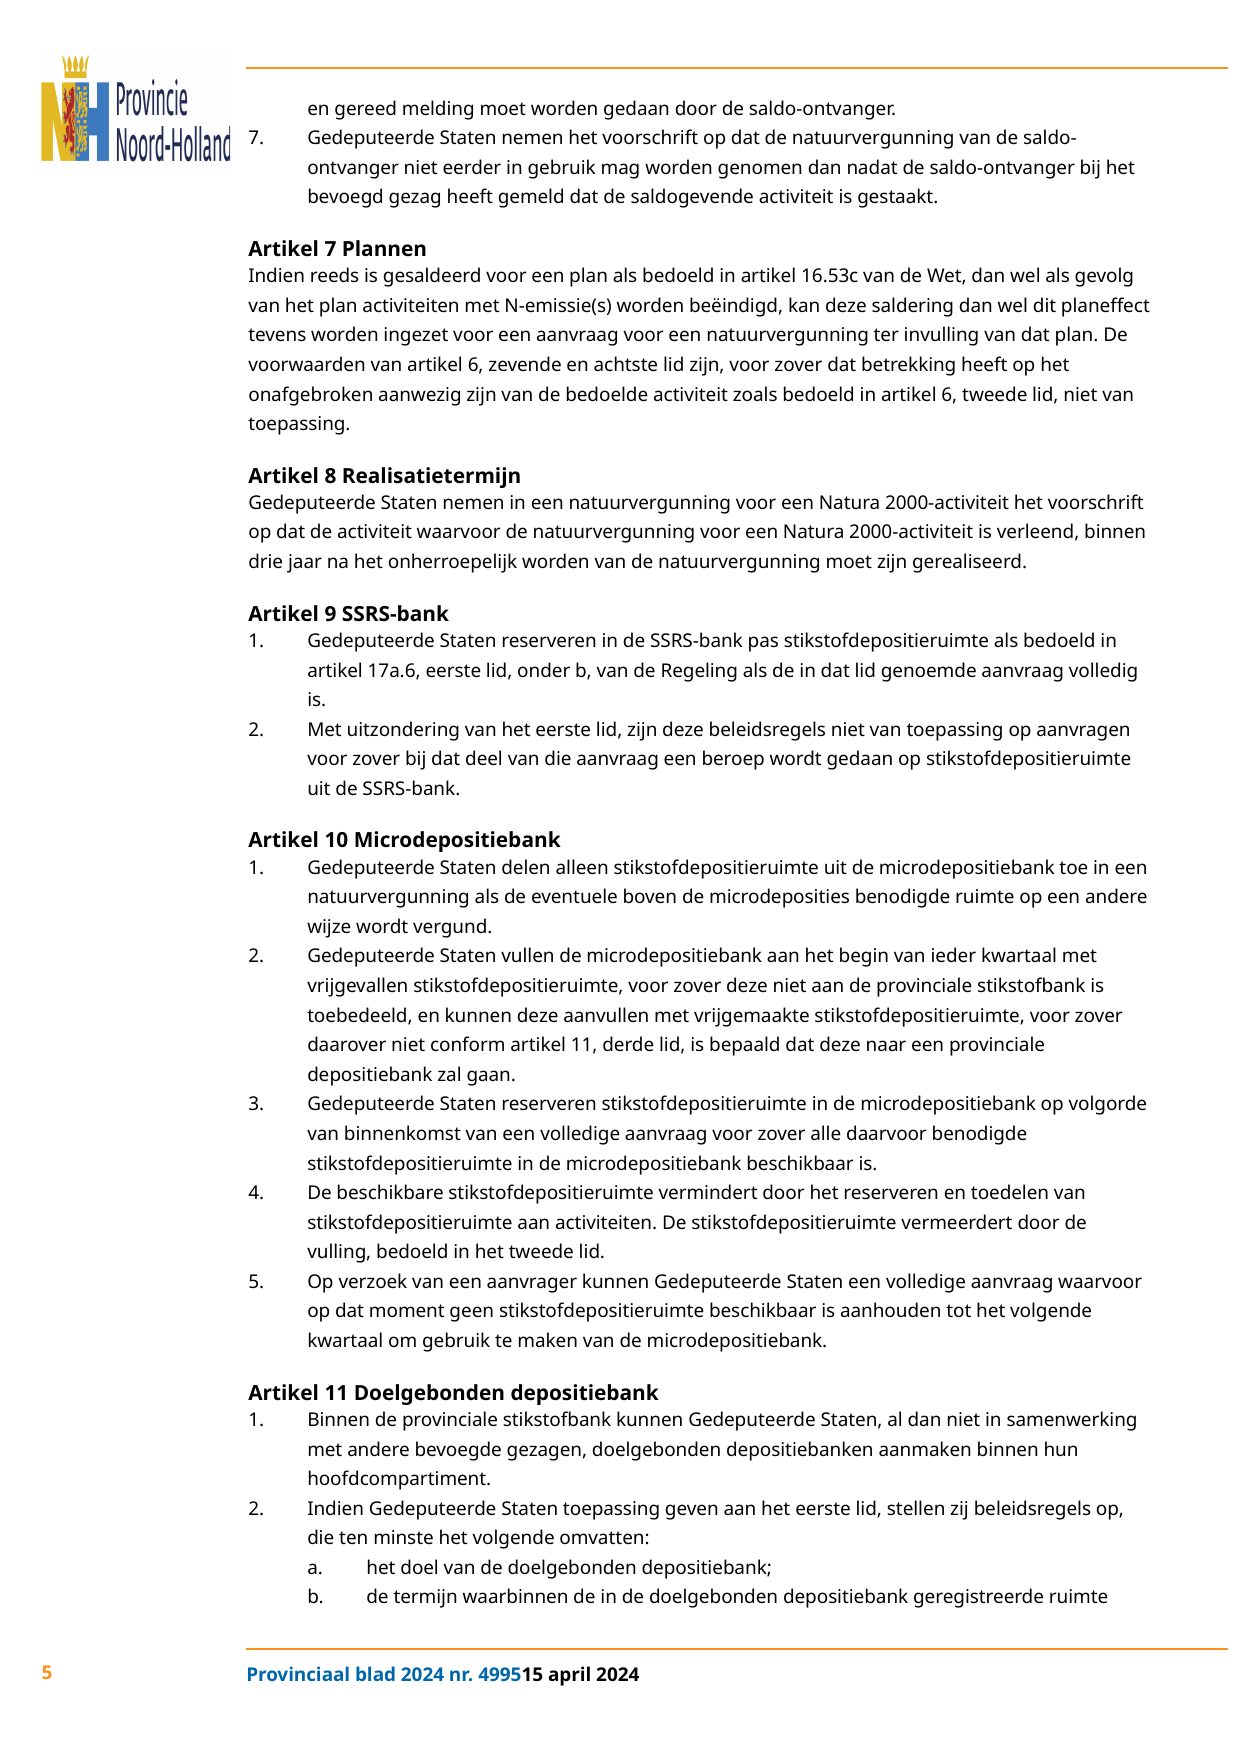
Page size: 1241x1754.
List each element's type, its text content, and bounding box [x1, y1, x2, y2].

list Op verzoek van een aanvrager kunnen Gedeputeerde Staten een volledige aanvraag waarvoor op dat moment geen stikstofdepositieruimte beschikbaar is aanhouden tot het volgende kwartaal om gebruik te maken van de microdepositiebank. [248, 1268, 1152, 1353]
text Artikel 10 Microdepositiebank [248, 826, 1152, 854]
list Indien Gedeputeerde Staten toepassing geven aan het eerste lid, stellen zij beleidsregels op, die ten minste het volgende omvatten: [248, 1495, 1152, 1550]
list de termijn waarbinnen de in de doelgebonden depositiebank geregistreerde ruimte [307, 1584, 1152, 1609]
text Artikel 9 SSRS-bank [248, 599, 1152, 627]
list Gedeputeerde Staten vullen de microdepositiebank aan het begin van ieder kwartaal met vrijgevallen stikstofdepositieruimte, voor zover deze niet aan de provinciale stikstofbank is toebedeeld, en kunnen deze aanvullen met vrijgemaakte stikstofdepositieruimte, voor zover daarover niet conform artikel 11, derde lid, is bepaald dat deze naar een provinciale depositiebank zal gaan. [248, 943, 1152, 1087]
list Gedeputeerde Staten delen alleen stikstofdepositieruimte uit de microdepositiebank toe in een natuurvergunning als de eventuele boven de microdeposities benodigde ruimte op een andere wijze wordt vergund. [248, 854, 1152, 939]
text Artikel 8 Realisatietermijn [248, 461, 1152, 489]
list Gedeputeerde Staten nemen het voorschrift op dat de natuurvergunning van de saldo-ontvanger niet eerder in gebruik mag worden genomen dan nadat de saldo-ontvanger bij het bevoegd gezag heeft gemeld dat de saldogevende activiteit is gestaakt. [248, 124, 1152, 209]
text Artikel 7 Plannen [248, 234, 1152, 262]
list Gedeputeerde Staten reserveren stikstofdepositieruimte in de microdepositiebank op volgorde van binnenkomst van een volledige aanvraag voor zover alle daarvoor benodigde stikstofdepositieruimte in de microdepositiebank beschikbaar is. [248, 1091, 1152, 1176]
list Met uitzondering van het eerste lid, zijn deze beleidsregels niet van toepassing op aanvragen voor zover bij dat deel van die aanvraag een beroep wordt gedaan op stikstofdepositieruimte uit de SSRS-bank. [248, 716, 1152, 801]
list het doel van de doelgebonden depositiebank; [307, 1554, 1152, 1580]
list Binnen de provinciale stikstofbank kunnen Gedeputeerde Staten, al dan niet in samenwerking met andere bevoegde gezagen, doelgebonden depositiebanken aanmaken binnen hun hoofdcompartiment. [248, 1406, 1152, 1491]
text Artikel 11 Doelgebonden depositiebank [248, 1378, 1152, 1406]
list De beschikbare stikstofdepositieruimte vermindert door het reserveren en toedelen van stikstofdepositieruimte aan activiteiten. De stikstofdepositieruimte vermeerdert door de vulling, bedoeld in het tweede lid. [248, 1179, 1152, 1264]
list Gedeputeerde Staten reserveren in de SSRS-bank pas stikstofdepositieruimte als bedoeld in artikel 17a.6, eerste lid, onder b, van de Regeling als de in dat lid genoemde aanvraag volledig is. [248, 627, 1152, 712]
list en gereed melding moet worden gedaan door de saldo-ontvanger. [248, 95, 1152, 121]
text Indien reeds is gesaldeerd voor een plan als bedoeld in artikel 16.53c van de Wet, dan wel als gevolg van het plan activiteiten met N-emissie(s) worden beëindigd, kan deze saldering dan wel dit planeffect tevens worden ingezet voor een aanvraag voor een natuurvergunning ter invulling van dat plan. De voorwaarden van artikel 6, zevende en achtste lid zijn, voor zover dat betrekking heeft op het onafgebroken aanwezig zijn van de bedoelde activiteit zoals bedoeld in artikel 6, tweede lid, niet van toepassing. [248, 262, 1152, 436]
text Gedeputeerde Staten nemen in een natuurvergunning voor een Natura 2000-activiteit het voorschrift op dat de activiteit waarvoor de natuurvergunning voor een Natura 2000-activiteit is verleend, binnen drie jaar na het onherroepelijk worden van de natuurvergunning moet zijn gerealiseerd. [248, 489, 1152, 574]
picture [41, 47, 231, 172]
